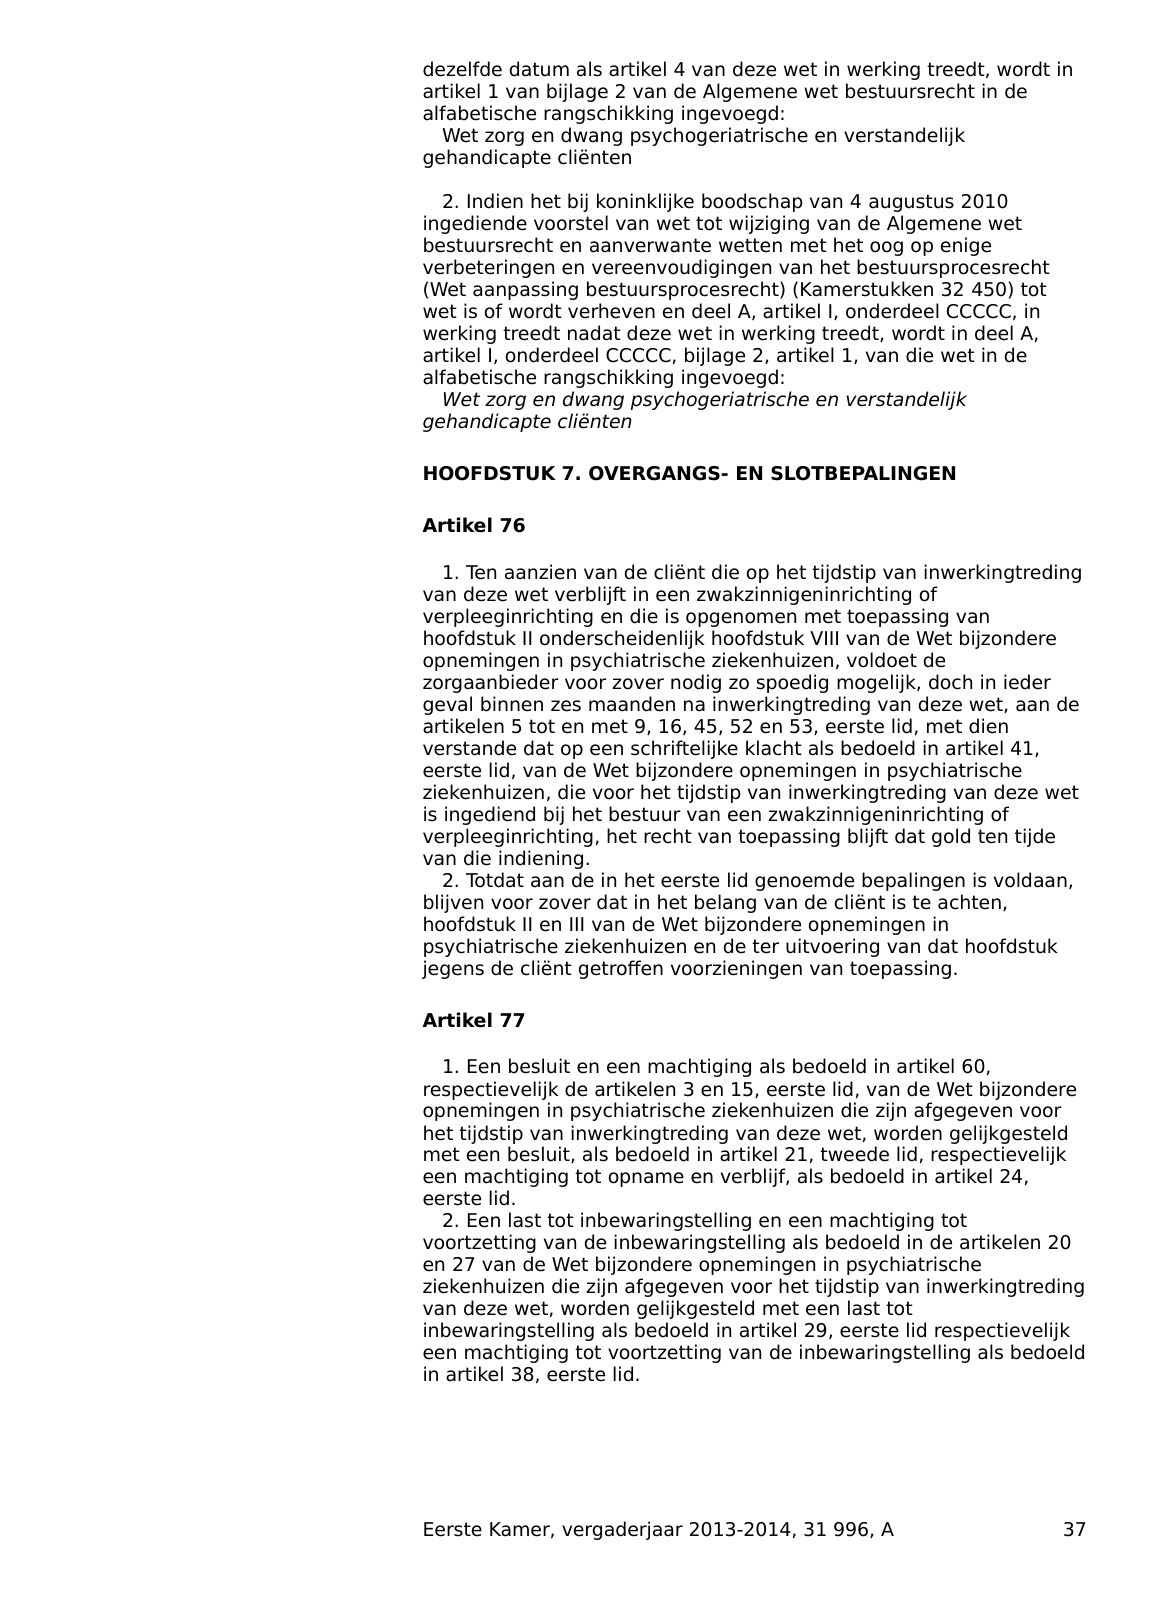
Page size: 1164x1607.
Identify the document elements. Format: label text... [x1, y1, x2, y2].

text 2. Een last tot inbewaringstelling en een machtiging tot voortzetting van de inbewaringstelling als bedoeld in de artikelen 20 en 27 van de Wet bijzondere opnemingen in psychiatrische ziekenhuizen die zijn afgegeven voor het tijdstip van inwerkingtreding van deze wet, worden gelijkgesteld met een last tot inbewaringstelling als bedoeld in artikel 29, eerste lid respectievelijk een machtiging tot voortzetting van de inbewaringstelling als bedoeld in artikel 38, eerste lid. [422, 1210, 1087, 1386]
subtitle Artikel 76 [422, 515, 1087, 537]
text 2. Totdat aan de in het eerste lid genoemde bepalingen is voldaan, blijven voor zover dat in het belang van de cliënt is te achten, hoofdstuk II en III van de Wet bijzondere opnemingen in psychiatrische ziekenhuizen en de ter uitvoering van dat hoofdstuk jegens de cliënt getroffen voorzieningen van toepassing. [422, 869, 1087, 979]
subtitle Artikel 77 [422, 1009, 1087, 1031]
text 1. Een besluit en een machtiging als bedoeld in artikel 60, respectievelijk de artikelen 3 en 15, eerste lid, van de Wet bijzondere opnemingen in psychiatrische ziekenhuizen die zijn afgegeven voor het tijdstip van inwerkingtreding van deze wet, worden gelijkgesteld met een besluit, als bedoeld in artikel 21, tweede lid, respectievelijk een machtiging tot opname en verblijf, als bedoeld in artikel 24, eerste lid. [422, 1056, 1087, 1210]
text dezelfde datum als artikel 4 van deze wet in werking treedt, wordt in artikel 1 van bijlage 2 van de Algemene wet bestuursrecht in de alfabetische rangschikking ingevoegd: [422, 59, 1087, 125]
text 2. Indien het bij koninklijke boodschap van 4 augustus 2010 ingediende voorstel van wet tot wijziging van de Algemene wet bestuursrecht en aanverwante wetten met het oog op enige verbeteringen en vereenvoudigingen van het bestuursprocesrecht (Wet aanpassing bestuursprocesrecht) (Kamerstukken 32 450) tot wet is of wordt verheven en deel A, artikel I, onderdeel CCCCC, in werking treedt nadat deze wet in werking treedt, wordt in deel A, artikel I, onderdeel CCCCC, bijlage 2, artikel 1, van die wet in de alfabetische rangschikking ingevoegd: [422, 191, 1087, 389]
text 1. Ten aanzien van de cliënt die op het tijdstip van inwerkingtreding van deze wet verblijft in een zwakzinnigeninrichting of verpleeginrichting en die is opgenomen met toepassing van hoofdstuk II onderscheidenlijk hoofdstuk VIII van de Wet bijzondere opnemingen in psychiatrische ziekenhuizen, voldoet de zorgaanbieder voor zover nodig zo spoedig mogelijk, doch in ieder geval binnen zes maanden na inwerkingtreding van deze wet, aan de artikelen 5 tot en met 9, 16, 45, 52 en 53, eerste lid, met dien verstande dat op een schriftelijke klacht als bedoeld in artikel 41, eerste lid, van de Wet bijzondere opnemingen in psychiatrische ziekenhuizen, die voor het tijdstip van inwerkingtreding van deze wet is ingediend bij het bestuur van een zwakzinnigeninrichting of verpleeginrichting, het recht van toepassing blijft dat gold ten tijde van die indiening. [422, 562, 1087, 869]
text Wet zorg en dwang psychogeriatrische en verstandelijk gehandicapte cliënten [422, 125, 1087, 169]
text Wet zorg en dwang psychogeriatrische en verstandelijk gehandicapte cliënten [422, 389, 1087, 433]
subtitle HOOFDSTUK 7. OVERGANGS- EN SLOTBEPALINGEN [422, 463, 1087, 485]
